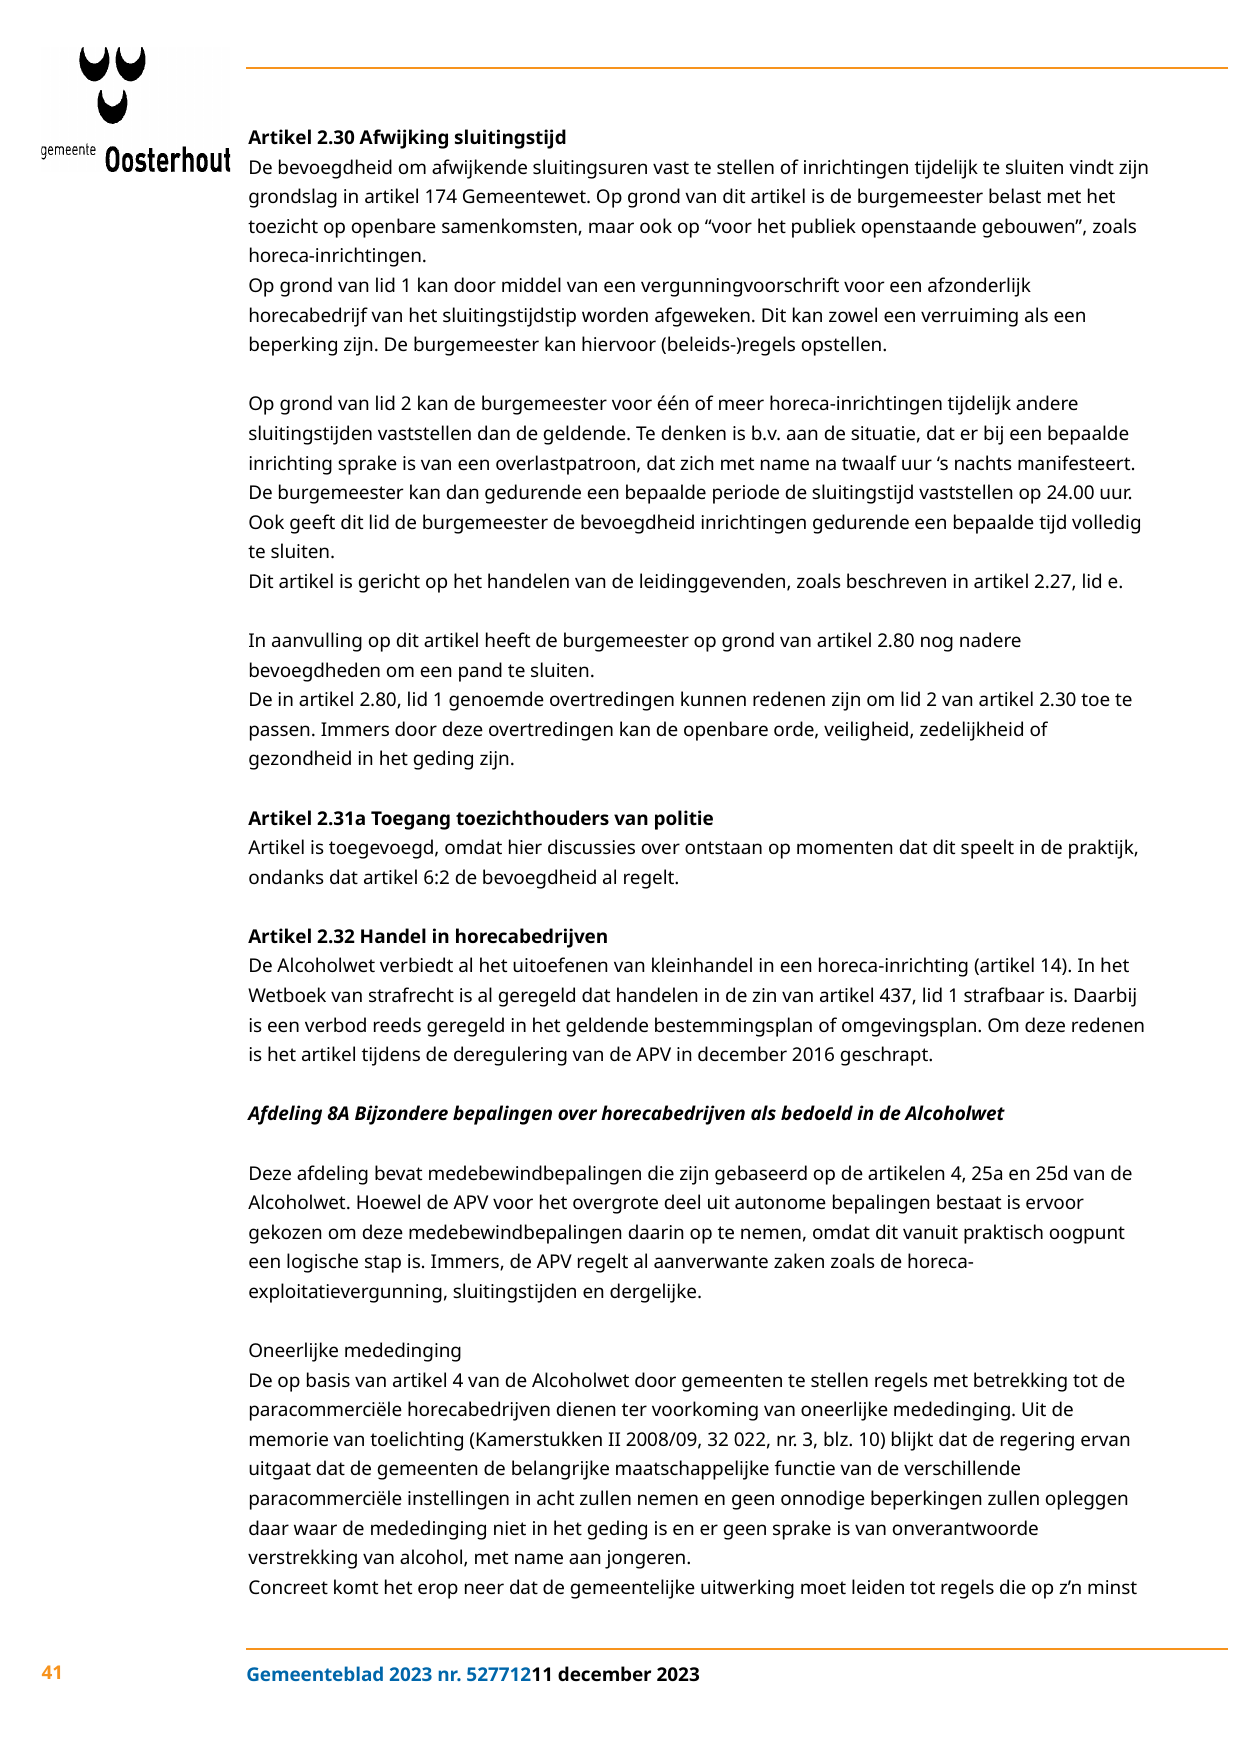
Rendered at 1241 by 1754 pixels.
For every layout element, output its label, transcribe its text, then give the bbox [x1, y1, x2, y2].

text Oneerlijke mededinging [248, 1337, 1152, 1363]
text Afdeling 8A Bijzondere bepalingen over horecabedrijven als bedoeld in de Alcoholwet [248, 1101, 1152, 1126]
text Artikel 2.31a Toegang toezichthouders van politie [248, 805, 1152, 831]
text De op basis van artikel 4 van de Alcoholwet door gemeenten te stellen regels met betrekking tot de paracommerciële horecabedrijven dienen ter voorkoming van oneerlijke mededinging. Uit de memorie van toelichting (Kamerstukken II 2008/09, 32 022, nr. 3, blz. 10) blijkt dat de regering ervan uitgaat dat de gemeenten de belangrijke maatschappelijke functie van de verschillende paracommerciële instellingen in acht zullen nemen en geen onnodige beperkingen zullen opleggen daar waar de mededinging niet in het geding is en er geen sprake is van onverantwoorde verstrekking van alcohol, met name aan jongeren. [248, 1367, 1152, 1570]
text Artikel 2.32 Handel in horecabedrijven [248, 923, 1152, 949]
text Op grond van lid 2 kan de burgemeester voor één of meer horeca-inrichtingen tijdelijk andere sluitingstijden vaststellen dan de geldende. Te denken is b.v. aan de situatie, dat er bij een bepaalde inrichting sprake is van een overlastpatroon, dat zich met name na twaalf uur ‘s nachts manifesteert. De burgemeester kan dan gedurende een bepaalde periode de sluitingstijd vaststellen op 24.00 uur. [248, 391, 1152, 505]
text De bevoegdheid om afwijkende sluitingsuren vast te stellen of inrichtingen tijdelijk te sluiten vindt zijn grondslag in artikel 174 Gemeentewet. Op grond van dit artikel is de burgemeester belast met het toezicht op openbare samenkomsten, maar ook op “voor het publiek openstaande gebouwen”, zoals horeca-inrichtingen. [248, 154, 1152, 268]
text Concreet komt het erop neer dat de gemeentelijke uitwerking moet leiden tot regels die op z’n minst [248, 1574, 1152, 1600]
picture [41, 47, 231, 172]
text In aanvulling op dit artikel heeft de burgemeester op grond van artikel 2.80 nog nadere bevoegdheden om een pand te sluiten. [248, 627, 1152, 683]
text Artikel is toegevoegd, omdat hier discussies over ontstaan op momenten dat dit speelt in de praktijk, ondanks dat artikel 6:2 de bevoegdheid al regelt. [248, 834, 1152, 890]
text De in artikel 2.80, lid 1 genoemde overtredingen kunnen redenen zijn om lid 2 van artikel 2.30 toe te passen. Immers door deze overtredingen kan de openbare orde, veiligheid, zedelijkheid of gezondheid in het geding zijn. [248, 686, 1152, 771]
text Ook geeft dit lid de burgemeester de bevoegdheid inrichtingen gedurende een bepaalde tijd volledig te sluiten. [248, 509, 1152, 564]
text Op grond van lid 1 kan door middel van een vergunningvoorschrift voor een afzonderlijk horecabedrijf van het sluitingstijdstip worden afgeweken. Dit kan zowel een verruiming als een beperking zijn. De burgemeester kan hiervoor (beleids-)regels opstellen. [248, 272, 1152, 357]
text Artikel 2.30 Afwijking sluitingstijd [248, 124, 1152, 150]
text Dit artikel is gericht op het handelen van de leidinggevenden, zoals beschreven in artikel 2.27, lid e. [248, 568, 1152, 594]
text De Alcoholwet verbiedt al het uitoefenen van kleinhandel in een horeca-inrichting (artikel 14). In het Wetboek van strafrecht is al geregeld dat handelen in de zin van artikel 437, lid 1 strafbaar is. Daarbij is een verbod reeds geregeld in het geldende bestemmingsplan of omgevingsplan. Om deze redenen is het artikel tijdens de deregulering van de APV in december 2016 geschrapt. [248, 953, 1152, 1067]
text Deze afdeling bevat medebewindbepalingen die zijn gebaseerd op de artikelen 4, 25a en 25d van de Alcoholwet. Hoewel de APV voor het overgrote deel uit autonome bepalingen bestaat is ervoor gekozen om deze medebewindbepalingen daarin op te nemen, omdat dit vanuit praktisch oogpunt een logische stap is. Immers, de APV regelt al aanverwante zaken zoals de horeca-exploitatievergunning, sluitingstijden en dergelijke. [248, 1160, 1152, 1304]
